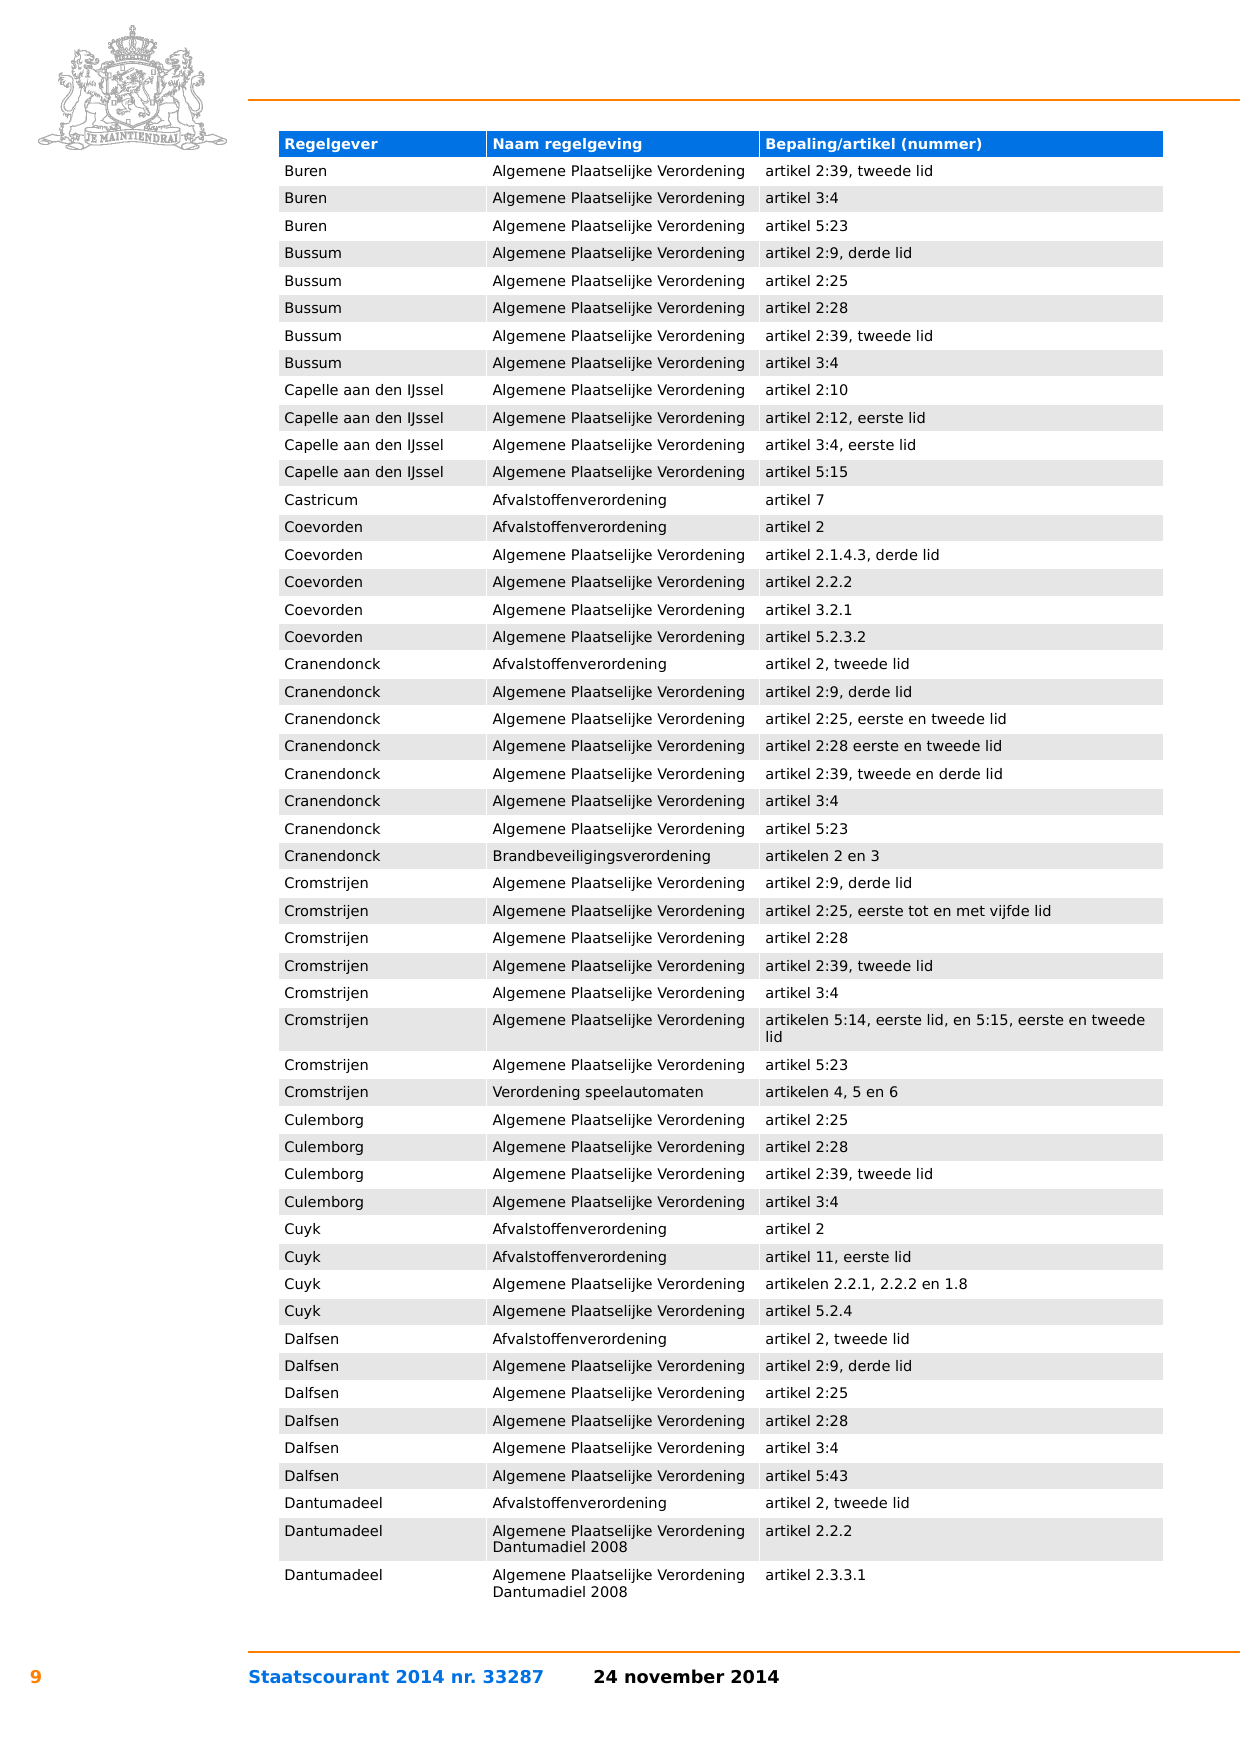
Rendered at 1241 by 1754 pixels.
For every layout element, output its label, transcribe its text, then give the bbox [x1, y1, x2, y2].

table_cell artikel 11, eerste lid [760, 1244, 1163, 1270]
table_cell Coevorden [279, 624, 486, 650]
table_cell artikel 2:28 [760, 1134, 1163, 1161]
table_cell artikelen 2 en 3 [760, 843, 1163, 869]
table_cell Cromstrijen [279, 871, 486, 897]
table_cell Algemene Plaatselijke Verordening [487, 706, 759, 733]
table_cell Algemene Plaatselijke Verordening [487, 323, 759, 349]
table_cell Algemene Plaatselijke Verordening [487, 624, 759, 650]
table_cell Afvalstoffenverordening [487, 1490, 759, 1517]
table_cell artikel 2:12, eerste lid [760, 405, 1163, 431]
table_cell artikel 2:9, derde lid [760, 241, 1163, 267]
table_cell Cranendonck [279, 816, 486, 842]
table_cell Algemene Plaatselijke Verordening [487, 734, 759, 760]
table_cell Castricum [279, 487, 486, 513]
table_cell artikel 2 [760, 1216, 1163, 1243]
table_cell Cuyk [279, 1216, 486, 1243]
table_cell Bussum [279, 295, 486, 322]
table_cell Algemene Plaatselijke Verordening [487, 1381, 759, 1407]
table_cell artikel 2:9, derde lid [760, 1353, 1163, 1380]
table_cell Capelle aan den IJssel [279, 460, 486, 486]
table_cell Coevorden [279, 515, 486, 541]
table_cell Afvalstoffenverordening [487, 1216, 759, 1243]
table_cell artikel 2:25, eerste tot en met vijfde lid [760, 898, 1163, 924]
table_cell Algemene Plaatselijke Verordening [487, 1271, 759, 1297]
table_cell Cromstrijen [279, 898, 486, 924]
table_cell Cuyk [279, 1271, 486, 1297]
table_cell Buren [279, 186, 486, 212]
table_cell Coevorden [279, 569, 486, 596]
table_cell Cromstrijen [279, 980, 486, 1007]
table_cell artikel 2:10 [760, 378, 1163, 404]
table_cell Cranendonck [279, 706, 486, 733]
table_cell artikel 2.1.4.3, derde lid [760, 542, 1163, 568]
table_cell artikel 5:23 [760, 1052, 1163, 1078]
table_cell Algemene Plaatselijke Verordening [487, 186, 759, 212]
table_cell Algemene Plaatselijke Verordening [487, 1463, 759, 1489]
table_cell artikel 2, tweede lid [760, 1326, 1163, 1352]
table_cell Capelle aan den IJssel [279, 405, 486, 431]
table_cell Afvalstoffenverordening [487, 1244, 759, 1270]
table_cell Culemborg [279, 1134, 486, 1161]
table_cell Cromstrijen [279, 925, 486, 952]
table_cell Algemene Plaatselijke Verordening [487, 898, 759, 924]
table_cell Algemene Plaatselijke Verordening [487, 816, 759, 842]
table_cell Algemene Plaatselijke Verordening [487, 1189, 759, 1215]
table_cell artikel 2:39, tweede en derde lid [760, 761, 1163, 787]
table_cell Dantumadeel [279, 1518, 486, 1561]
table_cell artikel 2.2.2 [760, 569, 1163, 596]
table_cell artikelen 4, 5 en 6 [760, 1079, 1163, 1106]
table_cell artikel 2:25 [760, 1381, 1163, 1407]
table_cell Dalfsen [279, 1436, 486, 1462]
table_cell Bussum [279, 323, 486, 349]
table_cell artikel 2:9, derde lid [760, 871, 1163, 897]
table_cell Cranendonck [279, 789, 486, 815]
table_cell Culemborg [279, 1189, 486, 1215]
table_cell Algemene Plaatselijke Verordening [487, 268, 759, 294]
table_cell artikel 2:39, tweede lid [760, 323, 1163, 349]
table_cell artikel 3:4 [760, 350, 1163, 376]
table_cell Dalfsen [279, 1408, 486, 1434]
table_header Naam regelgeving [487, 131, 759, 157]
table_cell Dantumadeel [279, 1490, 486, 1517]
table_cell artikel 3:4 [760, 186, 1163, 212]
table_cell Cranendonck [279, 843, 486, 869]
table_cell Cranendonck [279, 679, 486, 705]
table_cell Dalfsen [279, 1353, 486, 1380]
table_cell Algemene Plaatselijke Verordening [487, 405, 759, 431]
table_cell Cromstrijen [279, 953, 486, 979]
table_cell Dalfsen [279, 1326, 486, 1352]
table_cell Culemborg [279, 1162, 486, 1188]
table_cell artikel 2:39, tweede lid [760, 158, 1163, 185]
table_cell Buren [279, 213, 486, 239]
table_cell Algemene Plaatselijke Verordening [487, 378, 759, 404]
table_cell artikel 2:28 [760, 1408, 1163, 1434]
table_cell artikel 2:9, derde lid [760, 679, 1163, 705]
table_cell Buren [279, 158, 486, 185]
table_cell Algemene Plaatselijke Verordening [487, 1299, 759, 1325]
table_cell Algemene Plaatselijke Verordening [487, 213, 759, 239]
table_cell artikel 2:25 [760, 1107, 1163, 1133]
table_cell Dantumadeel [279, 1562, 486, 1605]
table_cell Cuyk [279, 1244, 486, 1270]
table_cell Cranendonck [279, 651, 486, 678]
table_cell Algemene Plaatselijke Verordening [487, 871, 759, 897]
picture [38, 25, 227, 150]
table_cell Dalfsen [279, 1463, 486, 1489]
table_cell artikel 2.2.2 [760, 1518, 1163, 1561]
table_cell Brandbeveiligingsverordening [487, 843, 759, 869]
table_cell Algemene Plaatselijke Verordening [487, 597, 759, 623]
table_cell Algemene Plaatselijke Verordening [487, 1408, 759, 1434]
table_cell Bussum [279, 350, 486, 376]
table_header Regelgever [279, 131, 486, 157]
table_cell artikel 5:23 [760, 816, 1163, 842]
table_cell artikelen 2.2.1, 2.2.2 en 1.8 [760, 1271, 1163, 1297]
table_cell Algemene Plaatselijke Verordening [487, 925, 759, 952]
table_cell artikel 3.2.1 [760, 597, 1163, 623]
table_cell Algemene Plaatselijke Verordening [487, 542, 759, 568]
table_cell Coevorden [279, 542, 486, 568]
table_cell Algemene Plaatselijke Verordening [487, 1008, 759, 1051]
table_cell Capelle aan den IJssel [279, 432, 486, 459]
table_cell artikel 3:4 [760, 980, 1163, 1007]
table_cell Cuyk [279, 1299, 486, 1325]
table_cell Algemene Plaatselijke Verordening Dantumadiel 2008 [487, 1518, 759, 1561]
table_cell Capelle aan den IJssel [279, 378, 486, 404]
table_cell artikel 5:23 [760, 213, 1163, 239]
table_cell artikel 2, tweede lid [760, 651, 1163, 678]
table_cell Algemene Plaatselijke Verordening [487, 1162, 759, 1188]
table_cell Verordening speelautomaten [487, 1079, 759, 1106]
table_cell Dalfsen [279, 1381, 486, 1407]
table_cell Algemene Plaatselijke Verordening [487, 432, 759, 459]
table_cell artikel 2:25 [760, 268, 1163, 294]
table_cell artikel 5:15 [760, 460, 1163, 486]
table_header Bepaling/artikel (nummer) [760, 131, 1163, 157]
table_cell artikel 3:4 [760, 1189, 1163, 1215]
table_cell artikel 2:39, tweede lid [760, 1162, 1163, 1188]
table_cell Algemene Plaatselijke Verordening [487, 569, 759, 596]
table_cell artikel 5:43 [760, 1463, 1163, 1489]
table_cell artikel 3:4 [760, 789, 1163, 815]
table_cell Afvalstoffenverordening [487, 487, 759, 513]
table_cell Cromstrijen [279, 1079, 486, 1106]
table_cell Cranendonck [279, 761, 486, 787]
table_cell Algemene Plaatselijke Verordening [487, 789, 759, 815]
table_cell Algemene Plaatselijke Verordening [487, 980, 759, 1007]
table_cell Afvalstoffenverordening [487, 1326, 759, 1352]
table_cell artikel 3:4, eerste lid [760, 432, 1163, 459]
table_cell Cromstrijen [279, 1008, 486, 1051]
table_cell artikel 2:28 [760, 295, 1163, 322]
table_cell Algemene Plaatselijke Verordening [487, 460, 759, 486]
table_cell Cranendonck [279, 734, 486, 760]
table_cell Cromstrijen [279, 1052, 486, 1078]
table_cell Culemborg [279, 1107, 486, 1133]
table_cell Coevorden [279, 597, 486, 623]
table_cell artikel 2:25, eerste en tweede lid [760, 706, 1163, 733]
table_cell Algemene Plaatselijke Verordening [487, 295, 759, 322]
table_cell artikel 2 [760, 515, 1163, 541]
table_cell Algemene Plaatselijke Verordening [487, 1052, 759, 1078]
table_cell artikel 2:28 [760, 925, 1163, 952]
table_cell Bussum [279, 241, 486, 267]
table_cell Algemene Plaatselijke Verordening [487, 953, 759, 979]
table_cell artikel 2:28 eerste en tweede lid [760, 734, 1163, 760]
table_cell Afvalstoffenverordening [487, 651, 759, 678]
table_cell artikel 5.2.3.2 [760, 624, 1163, 650]
table_cell Algemene Plaatselijke Verordening [487, 350, 759, 376]
table_cell Algemene Plaatselijke Verordening [487, 158, 759, 185]
table_cell Bussum [279, 268, 486, 294]
table_cell Algemene Plaatselijke Verordening [487, 1436, 759, 1462]
table_cell Algemene Plaatselijke Verordening [487, 241, 759, 267]
table_cell artikel 3:4 [760, 1436, 1163, 1462]
table_cell Afvalstoffenverordening [487, 515, 759, 541]
table_cell artikel 2, tweede lid [760, 1490, 1163, 1517]
table_cell Algemene Plaatselijke Verordening [487, 1134, 759, 1161]
table_cell Algemene Plaatselijke Verordening [487, 1107, 759, 1133]
table_cell artikel 5.2.4 [760, 1299, 1163, 1325]
table_cell artikel 7 [760, 487, 1163, 513]
table_cell Algemene Plaatselijke Verordening [487, 1353, 759, 1380]
table_cell Algemene Plaatselijke Verordening Dantumadiel 2008 [487, 1562, 759, 1605]
table_cell artikel 2.3.3.1 [760, 1562, 1163, 1605]
table_cell Algemene Plaatselijke Verordening [487, 761, 759, 787]
table_cell artikelen 5:14, eerste lid, en 5:15, eerste en tweede lid [760, 1008, 1163, 1051]
table_cell Algemene Plaatselijke Verordening [487, 679, 759, 705]
table_cell artikel 2:39, tweede lid [760, 953, 1163, 979]
